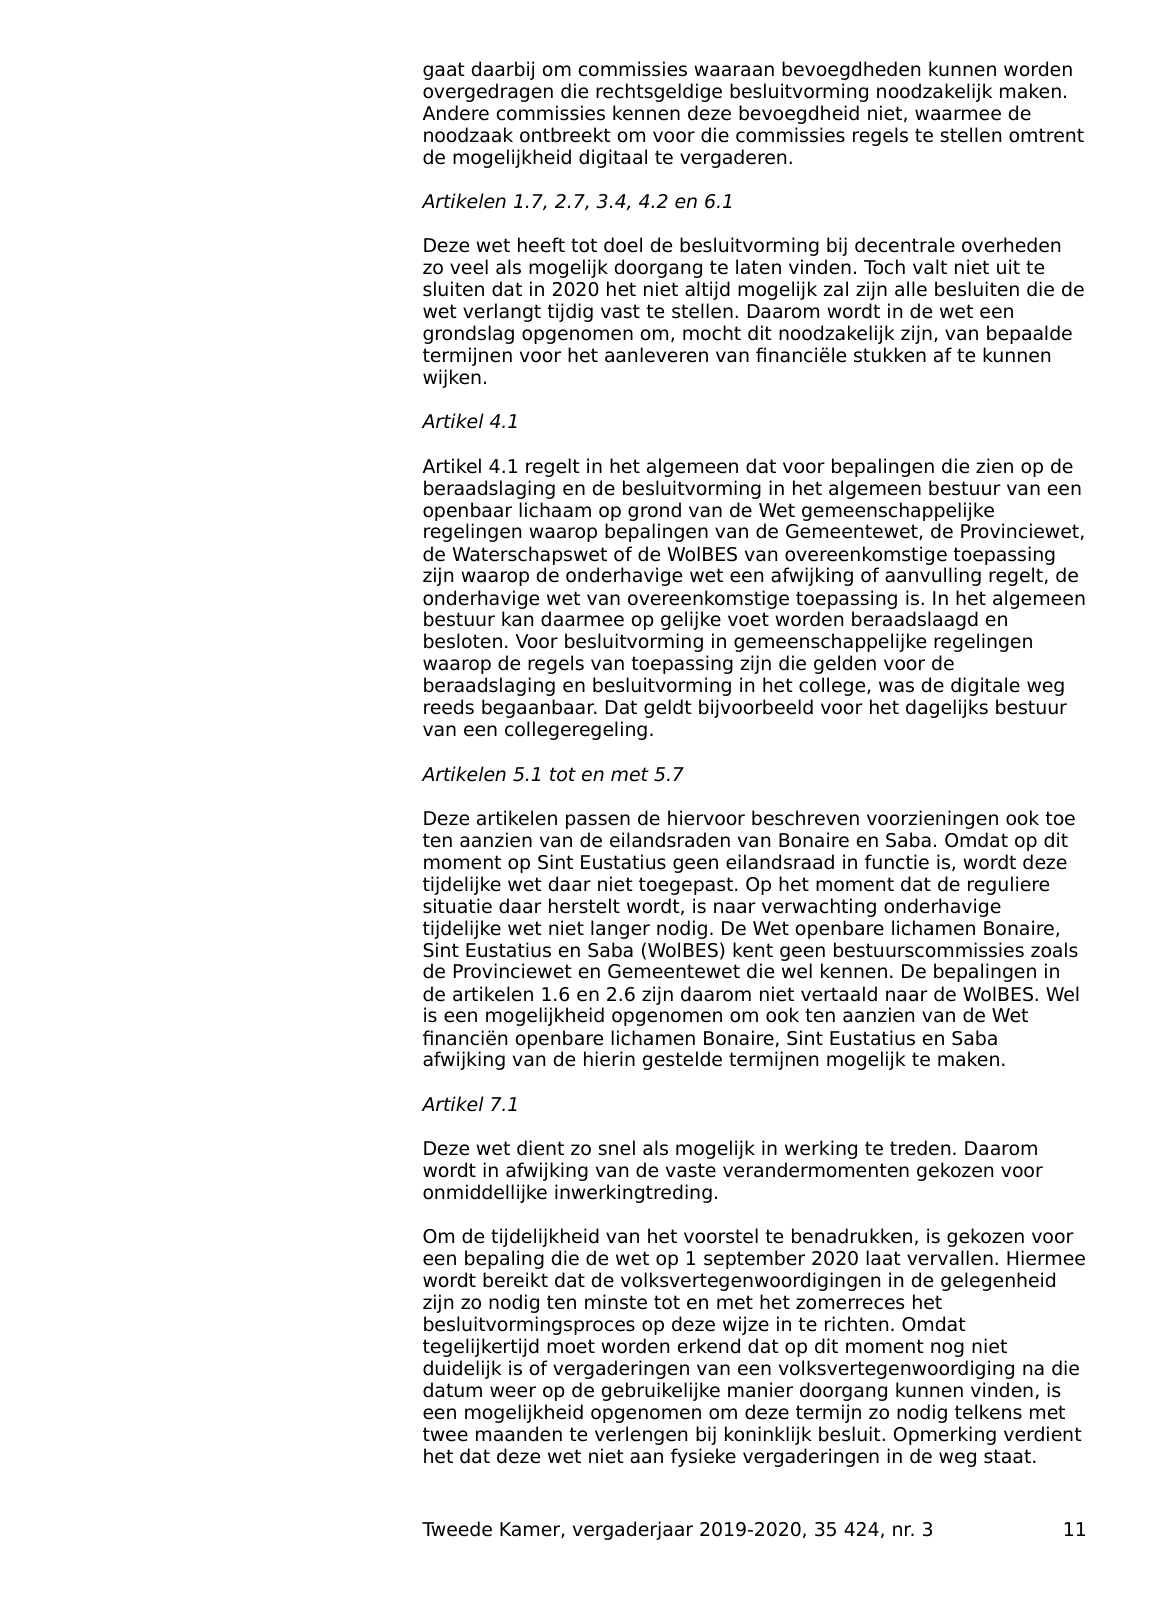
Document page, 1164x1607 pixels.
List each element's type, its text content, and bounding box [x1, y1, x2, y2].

text Deze wet dient zo snel als mogelijk in werking te treden. Daarom wordt in afwijking van de vaste verandermomenten gekozen voor onmiddellijke inwerkingtreding. [422, 1138, 1087, 1204]
text Deze wet heeft tot doel de besluitvorming bij decentrale overheden zo veel als mogelijk doorgang te laten vinden. Toch valt niet uit te sluiten dat in 2020 het niet altijd mogelijk zal zijn alle besluiten die de wet verlangt tijdig vast te stellen. Daarom wordt in de wet een grondslag opgenomen om, mocht dit noodzakelijk zijn, van bepaalde termijnen voor het aanleveren van financiële stukken af te kunnen wijken. [422, 235, 1087, 389]
text Om de tijdelijkheid van het voorstel te benadrukken, is gekozen voor een bepaling die de wet op 1 september 2020 laat vervallen. Hiermee wordt bereikt dat de volksvertegenwoordigingen in de gelegenheid zijn zo nodig ten minste tot en met het zomerreces het besluitvormingsproces op deze wijze in te richten. Omdat tegelijkertijd moet worden erkend dat op dit moment nog niet duidelijk is of vergaderingen van een volksvertegenwoordiging na die datum weer op de gebruikelijke manier doorgang kunnen vinden, is een mogelijkheid opgenomen om deze termijn zo nodig telkens met twee maanden te verlengen bij koninklijk besluit. Opmerking verdient het dat deze wet niet aan fysieke vergaderingen in de weg staat. [422, 1226, 1087, 1468]
text gaat daarbij om commissies waaraan bevoegdheden kunnen worden overgedragen die rechtsgeldige besluitvorming noodzakelijk maken. Andere commissies kennen deze bevoegdheid niet, waarmee de noodzaak ontbreekt om voor die commissies regels te stellen omtrent de mogelijkheid digitaal te vergaderen. [422, 59, 1087, 169]
subtitle Artikelen 1.7, 2.7, 3.4, 4.2 en 6.1 [422, 191, 1087, 213]
subtitle Artikel 4.1 [422, 411, 1087, 433]
subtitle Artikel 7.1 [422, 1093, 1087, 1116]
text Artikel 4.1 regelt in het algemeen dat voor bepalingen die zien op de beraadslaging en de besluitvorming in het algemeen bestuur van een openbaar lichaam op grond van de Wet gemeenschappelijke regelingen waarop bepalingen van de Gemeentewet, de Provinciewet, de Waterschapswet of de WolBES van overeenkomstige toepassing zijn waarop de onderhavige wet een afwijking of aanvulling regelt, de onderhavige wet van overeenkomstige toepassing is. In het algemeen bestuur kan daarmee op gelijke voet worden beraadslaagd en besloten. Voor besluitvorming in gemeenschappelijke regelingen waarop de regels van toepassing zijn die gelden voor de beraadslaging en besluitvorming in het college, was de digitale weg reeds begaanbaar. Dat geldt bijvoorbeeld voor het dagelijks bestuur van een collegeregeling. [422, 456, 1087, 741]
text Deze artikelen passen de hiervoor beschreven voorzieningen ook toe ten aanzien van de eilandsraden van Bonaire en Saba. Omdat op dit moment op Sint Eustatius geen eilandsraad in functie is, wordt deze tijdelijke wet daar niet toegepast. Op het moment dat de reguliere situatie daar herstelt wordt, is naar verwachting onderhavige tijdelijke wet niet langer nodig. De Wet openbare lichamen Bonaire, Sint Eustatius en Saba (WolBES) kent geen bestuurscommissies zoals de Provinciewet en Gemeentewet die wel kennen. De bepalingen in de artikelen 1.6 en 2.6 zijn daarom niet vertaald naar de WolBES. Wel is een mogelijkheid opgenomen om ook ten aanzien van de Wet financiën openbare lichamen Bonaire, Sint Eustatius en Saba afwijking van de hierin gestelde termijnen mogelijk te maken. [422, 808, 1087, 1071]
subtitle Artikelen 5.1 tot en met 5.7 [422, 763, 1087, 785]
